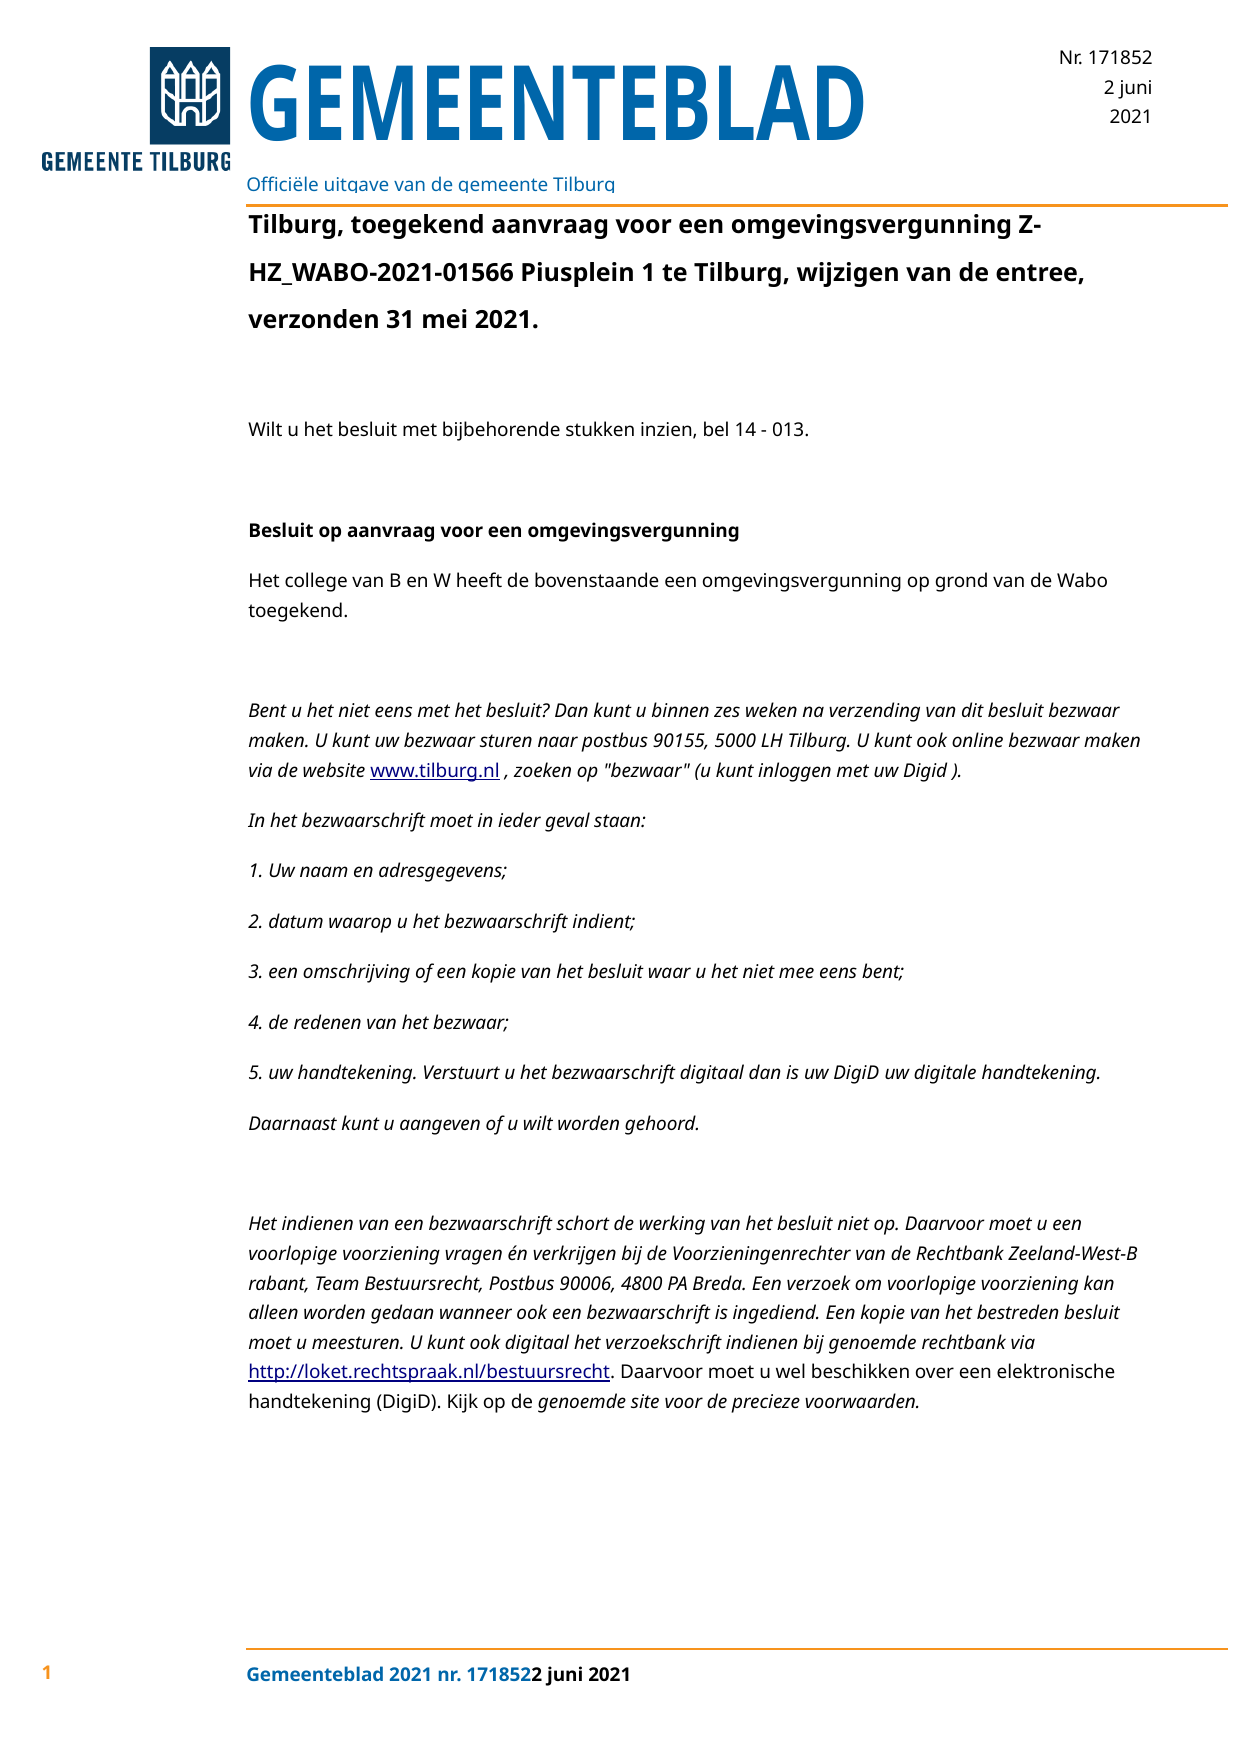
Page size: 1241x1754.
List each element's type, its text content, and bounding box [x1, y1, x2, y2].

text Bent u het niet eens met het besluit? Dan kunt u binnen zes weken na verzending van dit besluit bezwaar maken. U kunt uw bezwaar sturen naar postbus 90155, 5000 LH Tilburg. U kunt ook online bezwaar maken via de website www.tilburg.nl , zoeken op "bezwaar" (u kunt inloggen met uw Digid ). [248, 698, 1152, 782]
text 4. de redenen van het bezwaar; [248, 1009, 1152, 1034]
text Het college van B en W heeft de bovenstaande een omgevingsvergunning op grond van de Wabo toegekend. [248, 567, 1152, 622]
text 5. uw handtekening. Verstuurt u het bezwaarschrift digitaal dan is uw DigiD uw digitale handtekening. [248, 1059, 1152, 1085]
text 2. datum waarop u het bezwaarschrift indient; [248, 908, 1152, 934]
text Het indienen van een bezwaarschrift schort de werking van het besluit niet op. Daarvoor moet u een voorlopige voorziening vragen én verkrijgen bij de Voorzieningenrechter van de Rechtbank Zeeland-West-B rabant, Team Bestuursrecht, Postbus 90006, 4800 PA Breda. Een verzoek om voorlopige voorziening kan alleen worden gedaan wanneer ook een bezwaarschrift is ingediend. Een kopie van het bestreden besluit moet u meesturen. U kunt ook digitaal het verzoekschrift indienen bij genoemde rechtbank via http://loket.rechtspraak.nl/bestuursrecht. Daarvoor moet u wel beschikken over een elektronische handtekening (DigiD). Kijk op de genoemde site voor de precieze voorwaarden. [248, 1211, 1152, 1414]
text 1. Uw naam en adresgegevens; [248, 858, 1152, 883]
text 3. een omschrijving of een kopie van het besluit waar u het niet mee eens bent; [248, 958, 1152, 984]
text Besluit op aanvraag voor een omgevingsvergunning [248, 517, 1152, 542]
text Wilt u het besluit met bijbehorende stukken inzien, bel 14 - 013. [248, 416, 1152, 442]
text In het bezwaarschrift moet in ieder geval staan: [248, 807, 1152, 833]
text Tilburg, toegekend aanvraag voor een omgevingsvergunning Z-HZ_WABO-2021-01566 Piusplein 1 te Tilburg, wijzigen van de entree, verzonden 31 mei 2021. [248, 207, 1152, 336]
text Daarnaast kunt u aangeven of u wilt worden gehoord. [248, 1110, 1152, 1135]
picture [41, 47, 231, 172]
